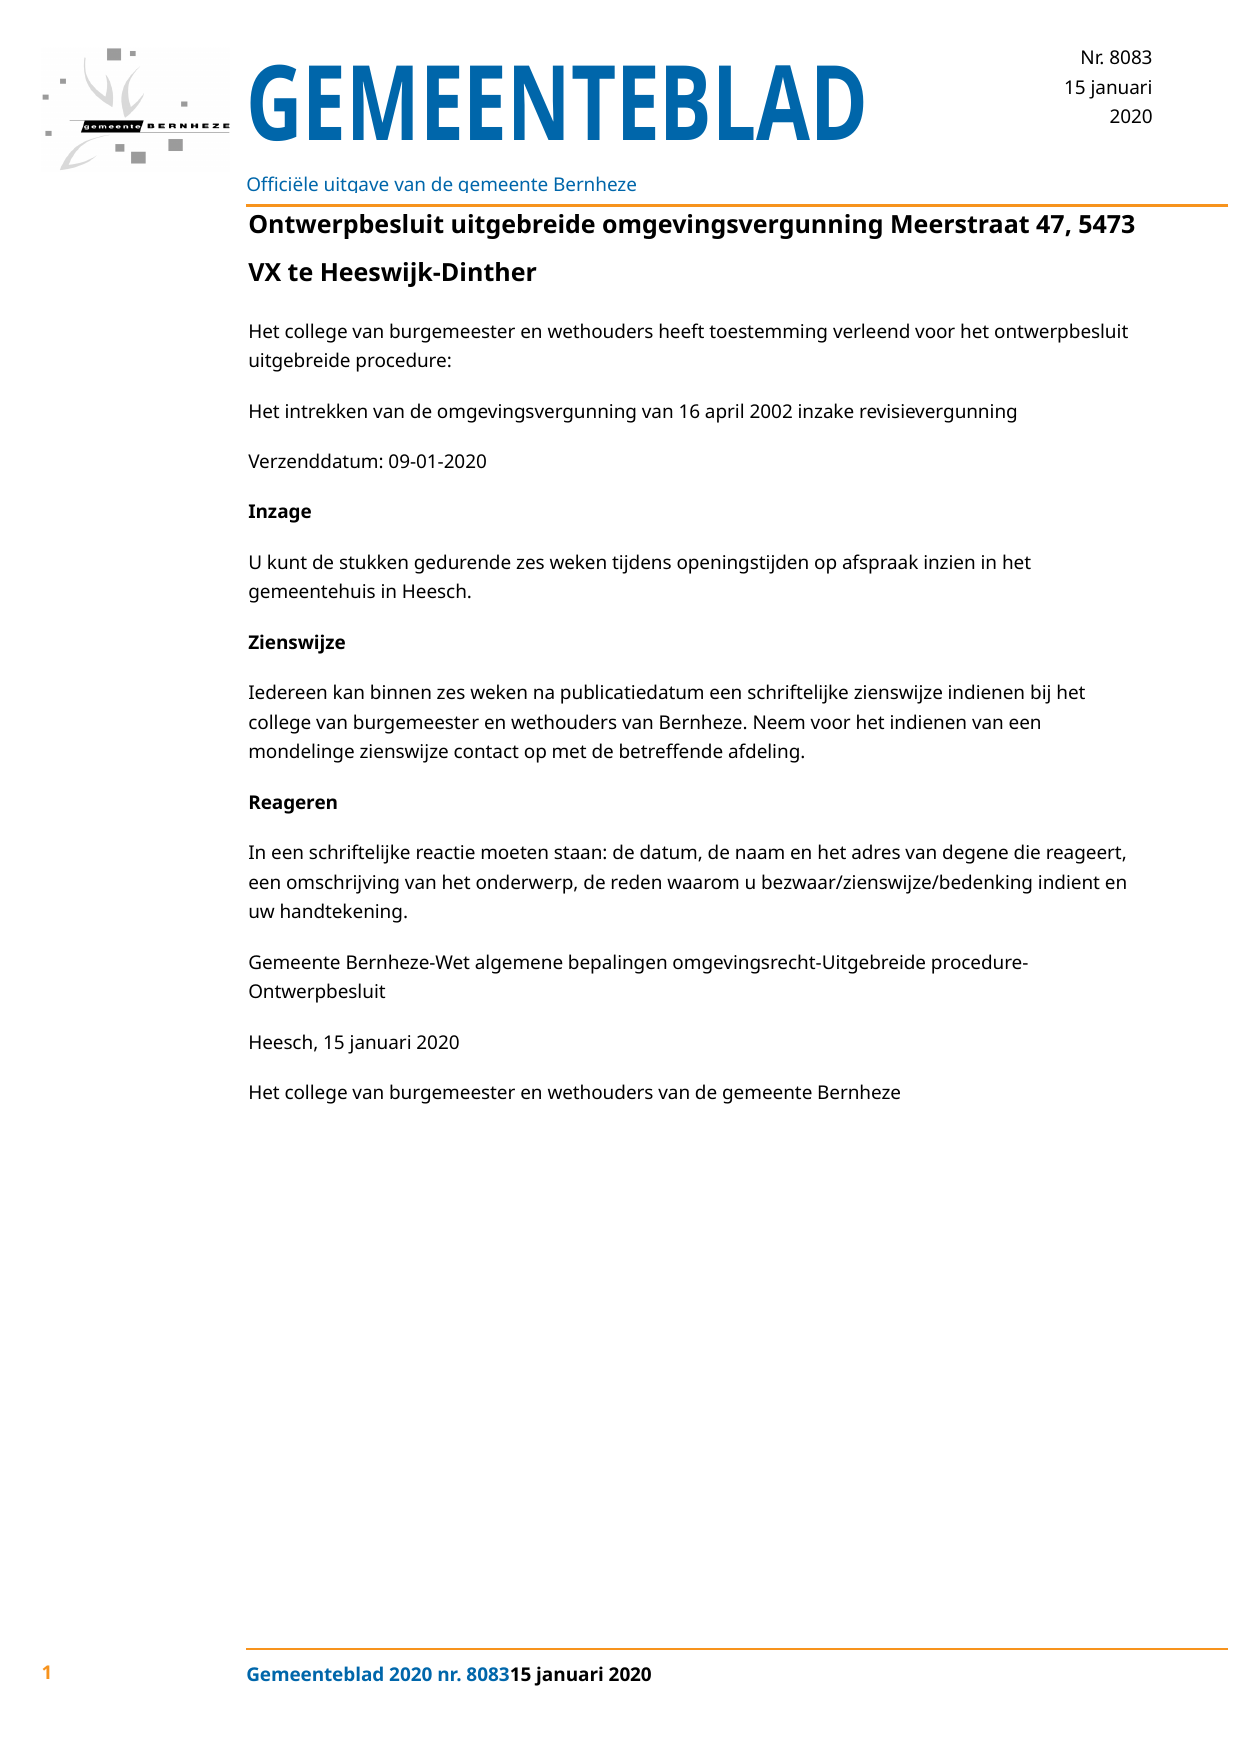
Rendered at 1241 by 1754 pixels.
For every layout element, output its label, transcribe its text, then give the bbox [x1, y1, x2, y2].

text Verzenddatum: 09-01-2020 [248, 448, 1152, 474]
text Ontwerpbesluit uitgebreide omgevingsvergunning Meerstraat 47, 5473 VX te Heeswijk-Dinther [248, 207, 1152, 288]
text In een schriftelijke reactie moeten staan: de datum, de naam en het adres van degene die reageert, een omschrijving van het onderwerp, de reden waarom u bezwaar/zienswijze/bedenking indient en uw handtekening. [248, 839, 1152, 924]
text Het college van burgemeester en wethouders van de gemeente Bernheze [248, 1079, 1152, 1105]
text Zienswijze [248, 629, 1152, 655]
text U kunt de stukken gedurende zes weken tijdens openingstijden op afspraak inzien in het gemeentehuis in Heesch. [248, 549, 1152, 604]
text Inzage [248, 499, 1152, 524]
text Iedereen kan binnen zes weken na publicatiedatum een schriftelijke zienswijze indienen bij het college van burgemeester en wethouders van Bernheze. Neem voor het indienen van een mondelinge zienswijze contact op met de betreffende afdeling. [248, 679, 1152, 764]
text Het intrekken van de omgevingsvergunning van 16 april 2002 inzake revisievergunning [248, 398, 1152, 424]
text Gemeente Bernheze-Wet algemene bepalingen omgevingsrecht-Uitgebreide procedure-Ontwerpbesluit [248, 949, 1152, 1004]
picture [41, 47, 231, 172]
text Heesch, 15 januari 2020 [248, 1029, 1152, 1055]
text Het college van burgemeester en wethouders heeft toestemming verleend voor het ontwerpbesluit uitgebreide procedure: [248, 318, 1152, 373]
text Reageren [248, 789, 1152, 815]
